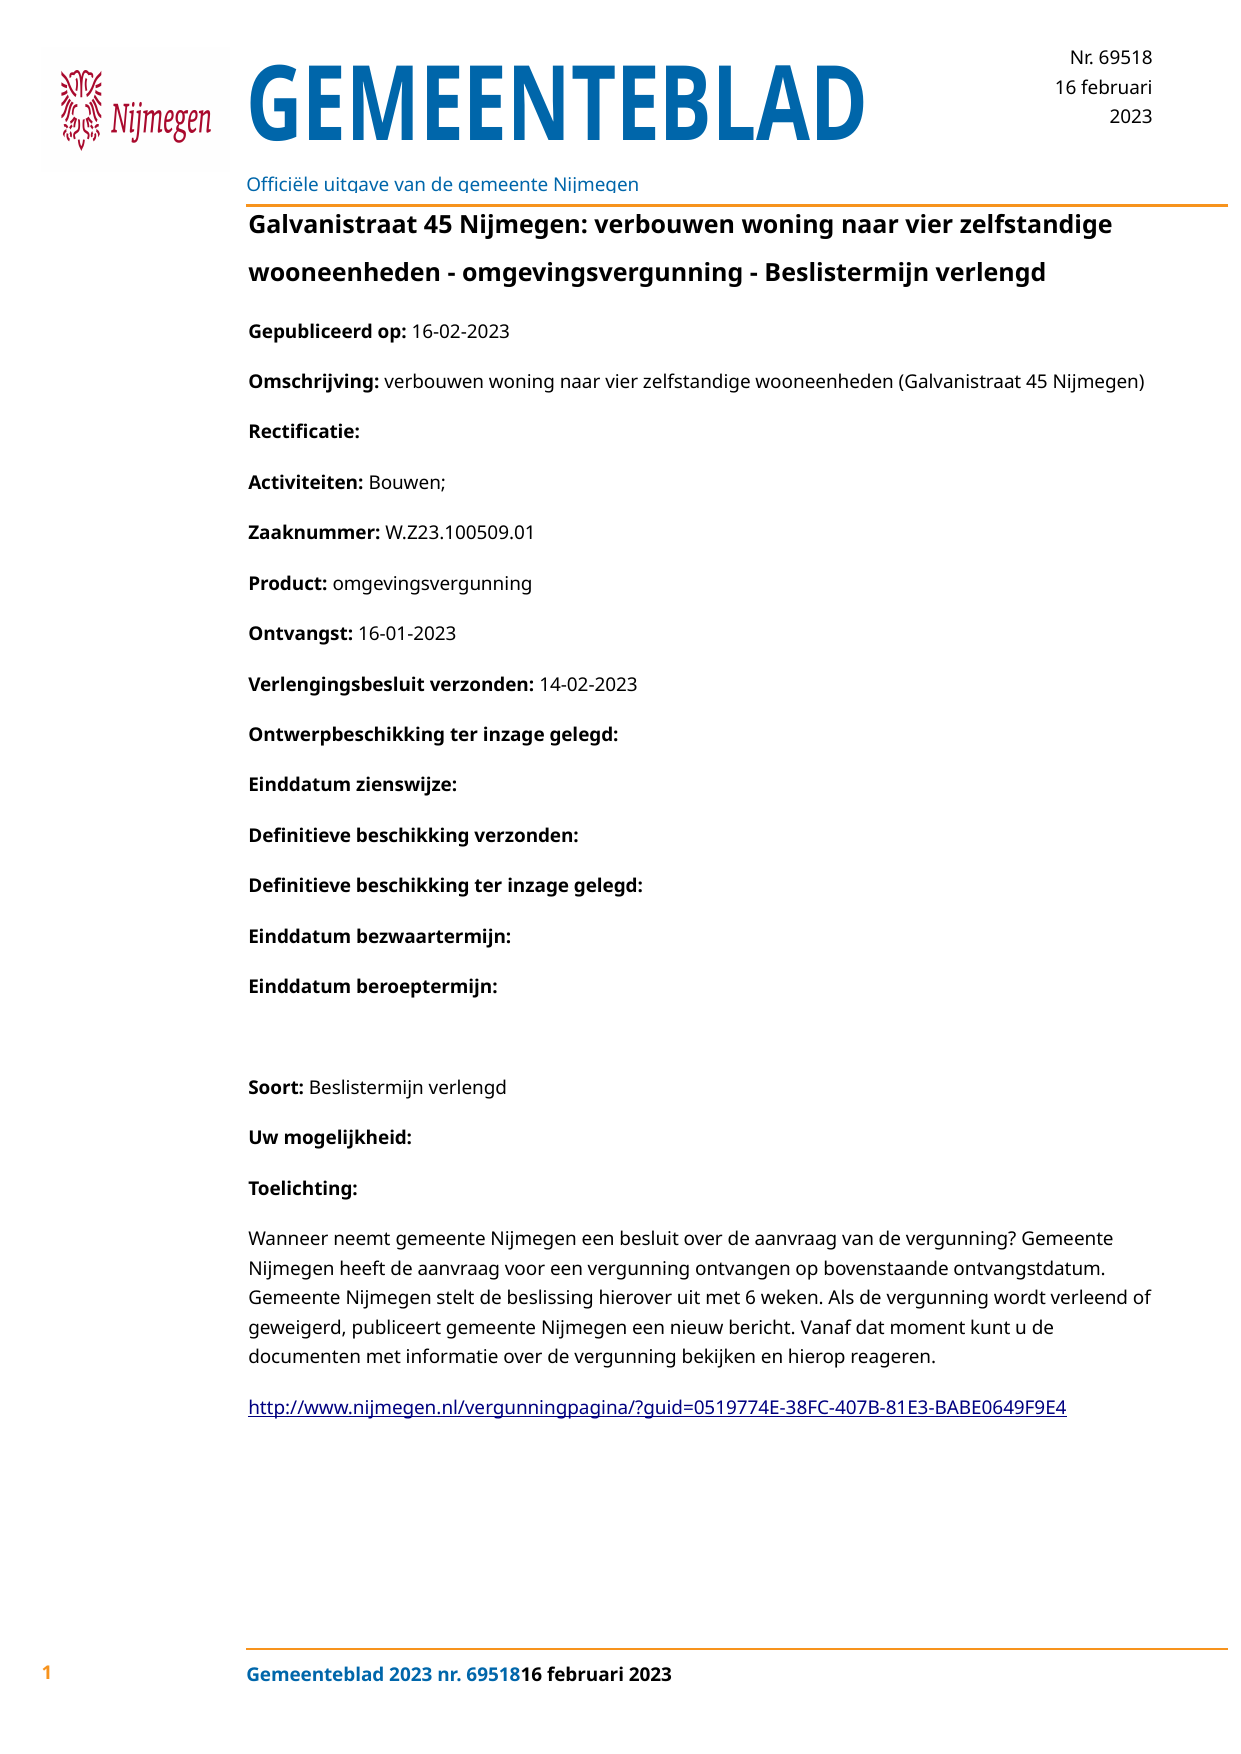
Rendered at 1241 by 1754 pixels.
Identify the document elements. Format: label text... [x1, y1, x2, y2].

text Omschrijving: verbouwen woning naar vier zelfstandige wooneenheden (Galvanistraat 45 Nijmegen) [248, 368, 1152, 394]
text http://www.nijmegen.nl/vergunningpagina/?guid=0519774E-38FC-407B-81E3-BABE0649F9E4 [248, 1394, 1152, 1420]
text Toelichting: [248, 1175, 1152, 1201]
text Verlengingsbesluit verzonden: 14-02-2023 [248, 671, 1152, 697]
text Ontvangst: 16-01-2023 [248, 620, 1152, 646]
text Zaaknummer: W.Z23.100509.01 [248, 519, 1152, 545]
text Einddatum beroeptermijn: [248, 973, 1152, 999]
text Einddatum zienswijze: [248, 772, 1152, 797]
text Gepubliceerd op: 16-02-2023 [248, 318, 1152, 344]
text Galvanistraat 45 Nijmegen: verbouwen woning naar vier zelfstandige wooneenheden - omgevingsvergunning - Beslistermijn verlengd [248, 207, 1152, 288]
text Uw mogelijkheid: [248, 1124, 1152, 1150]
text Product: omgevingsvergunning [248, 570, 1152, 596]
text Rectificatie: [248, 419, 1152, 444]
text Wanneer neemt gemeente Nijmegen een besluit over de aanvraag van de vergunning? Gemeente Nijmegen heeft de aanvraag voor een vergunning ontvangen op bovenstaande ontvangstdatum. Gemeente Nijmegen stelt de beslissing hierover uit met 6 weken. Als de vergunning wordt verleend of geweigerd, publiceert gemeente Nijmegen een nieuw bericht. Vanaf dat moment kunt u de documenten met informatie over de vergunning bekijken en hierop reageren. [248, 1225, 1152, 1369]
text Soort: Beslistermijn verlengd [248, 1074, 1152, 1100]
text Activiteiten: Bouwen; [248, 469, 1152, 495]
text Einddatum bezwaartermijn: [248, 923, 1152, 949]
picture [41, 47, 231, 172]
text Definitieve beschikking verzonden: [248, 822, 1152, 848]
text Ontwerpbeschikking ter inzage gelegd: [248, 721, 1152, 747]
text Definitieve beschikking ter inzage gelegd: [248, 872, 1152, 898]
